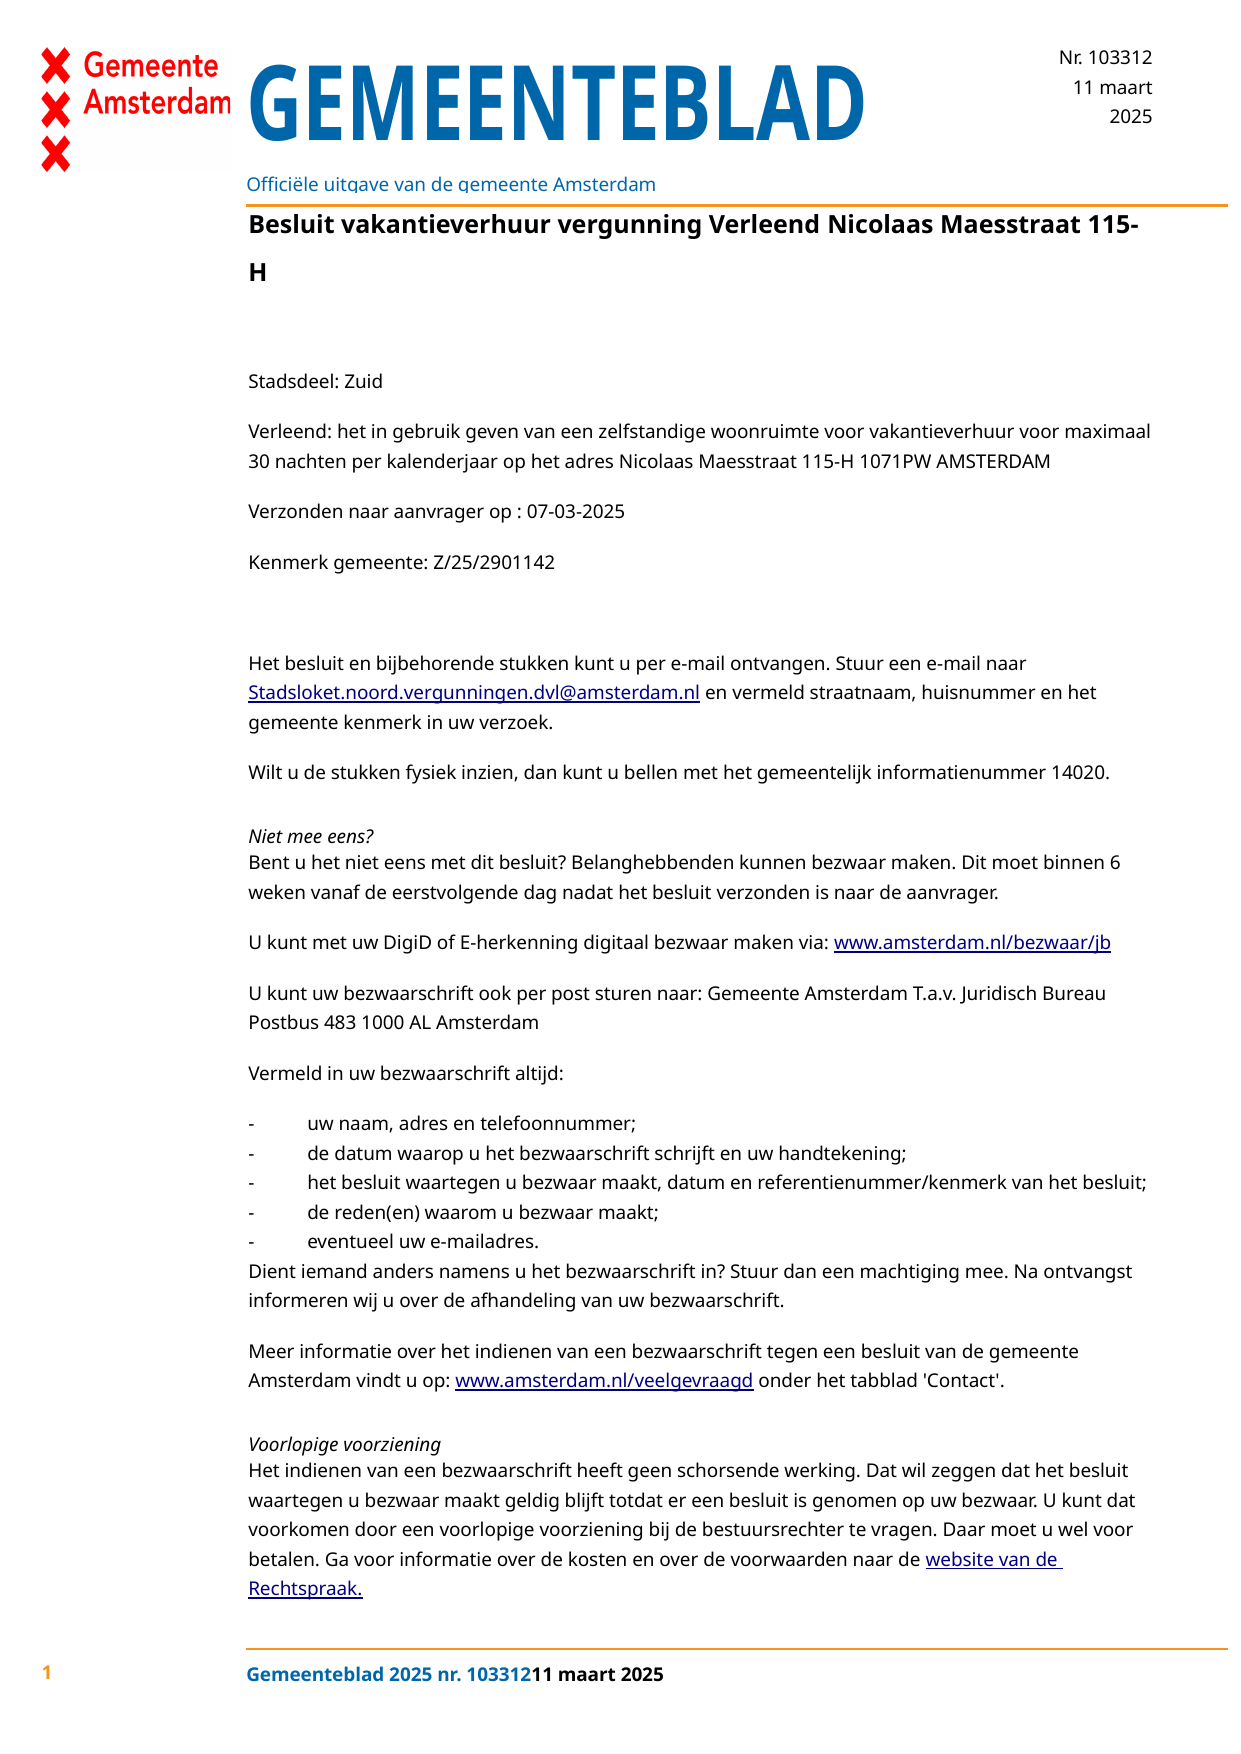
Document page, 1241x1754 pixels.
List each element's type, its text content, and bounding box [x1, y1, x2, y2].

text Niet mee eens? [248, 823, 1152, 849]
list uw naam, adres en telefoonnummer; [248, 1110, 1152, 1136]
list het besluit waartegen u bezwaar maakt, datum en referentienummer/kenmerk van het besluit; [248, 1169, 1152, 1195]
text Verzonden naar aanvrager op : 07-03-2025 [248, 499, 1152, 524]
text Vermeld in uw bezwaarschrift altijd: [248, 1060, 1152, 1085]
text Het indienen van een bezwaarschrift heeft geen schorsende werking. Dat wil zeggen dat het besluit waartegen u bezwaar maakt geldig blijft totdat er een besluit is genomen op uw bezwaar. U kunt dat voorkomen door een voorlopige voorziening bij de bestuursrechter te vragen. Daar moet u wel voor betalen. Ga voor informatie over de kosten en over de voorwaarden naar de website van de Rechtspraak. [248, 1457, 1152, 1601]
text Dient iemand anders namens u het bezwaarschrift in? Stuur dan een machtiging mee. Na ontvangst informeren wij u over de afhandeling van uw bezwaarschrift. [248, 1258, 1152, 1313]
text Kenmerk gemeente: Z/25/2901142 [248, 549, 1152, 575]
text Voorlopige voorziening [248, 1432, 1152, 1457]
text Meer informatie over het indienen van een bezwaarschrift tegen een besluit van de gemeente Amsterdam vindt u op: www.amsterdam.nl/veelgevraagd onder het tabblad 'Contact'. [248, 1338, 1152, 1393]
list de reden(en) waarom u bezwaar maakt; [248, 1199, 1152, 1224]
text Besluit vakantieverhuur vergunning Verleend Nicolaas Maesstraat 115-H [248, 207, 1152, 288]
text U kunt met uw DigiD of E-herkenning digitaal bezwaar maken via: www.amsterdam.nl/bezwaar/jb [248, 929, 1152, 955]
list eventueel uw e-mailadres. [248, 1228, 1152, 1254]
text Wilt u de stukken fysiek inzien, dan kunt u bellen met het gemeentelijk informatienummer 14020. [248, 759, 1152, 785]
text Het besluit en bijbehorende stukken kunt u per e-mail ontvangen. Stuur een e-mail naar Stadsloket.noord.vergunningen.dvl@amsterdam.nl en vermeld straatnaam, huisnummer en het gemeente kenmerk in uw verzoek. [248, 650, 1152, 735]
text Bent u het niet eens met dit besluit? Belanghebbenden kunnen bezwaar maken. Dit moet binnen 6 weken vanaf de eerstvolgende dag nadat het besluit verzonden is naar de aanvrager. [248, 849, 1152, 904]
text U kunt uw bezwaarschrift ook per post sturen naar: Gemeente Amsterdam T.a.v. Juridisch Bureau Postbus 483 1000 AL Amsterdam [248, 980, 1152, 1035]
picture [41, 47, 231, 172]
text Verleend: het in gebruik geven van een zelfstandige woonruimte voor vakantieverhuur voor maximaal 30 nachten per kalenderjaar op het adres Nicolaas Maesstraat 115-H 1071PW AMSTERDAM [248, 419, 1152, 474]
text Stadsdeel: Zuid [248, 368, 1152, 394]
list de datum waarop u het bezwaarschrift schrijft en uw handtekening; [248, 1140, 1152, 1165]
